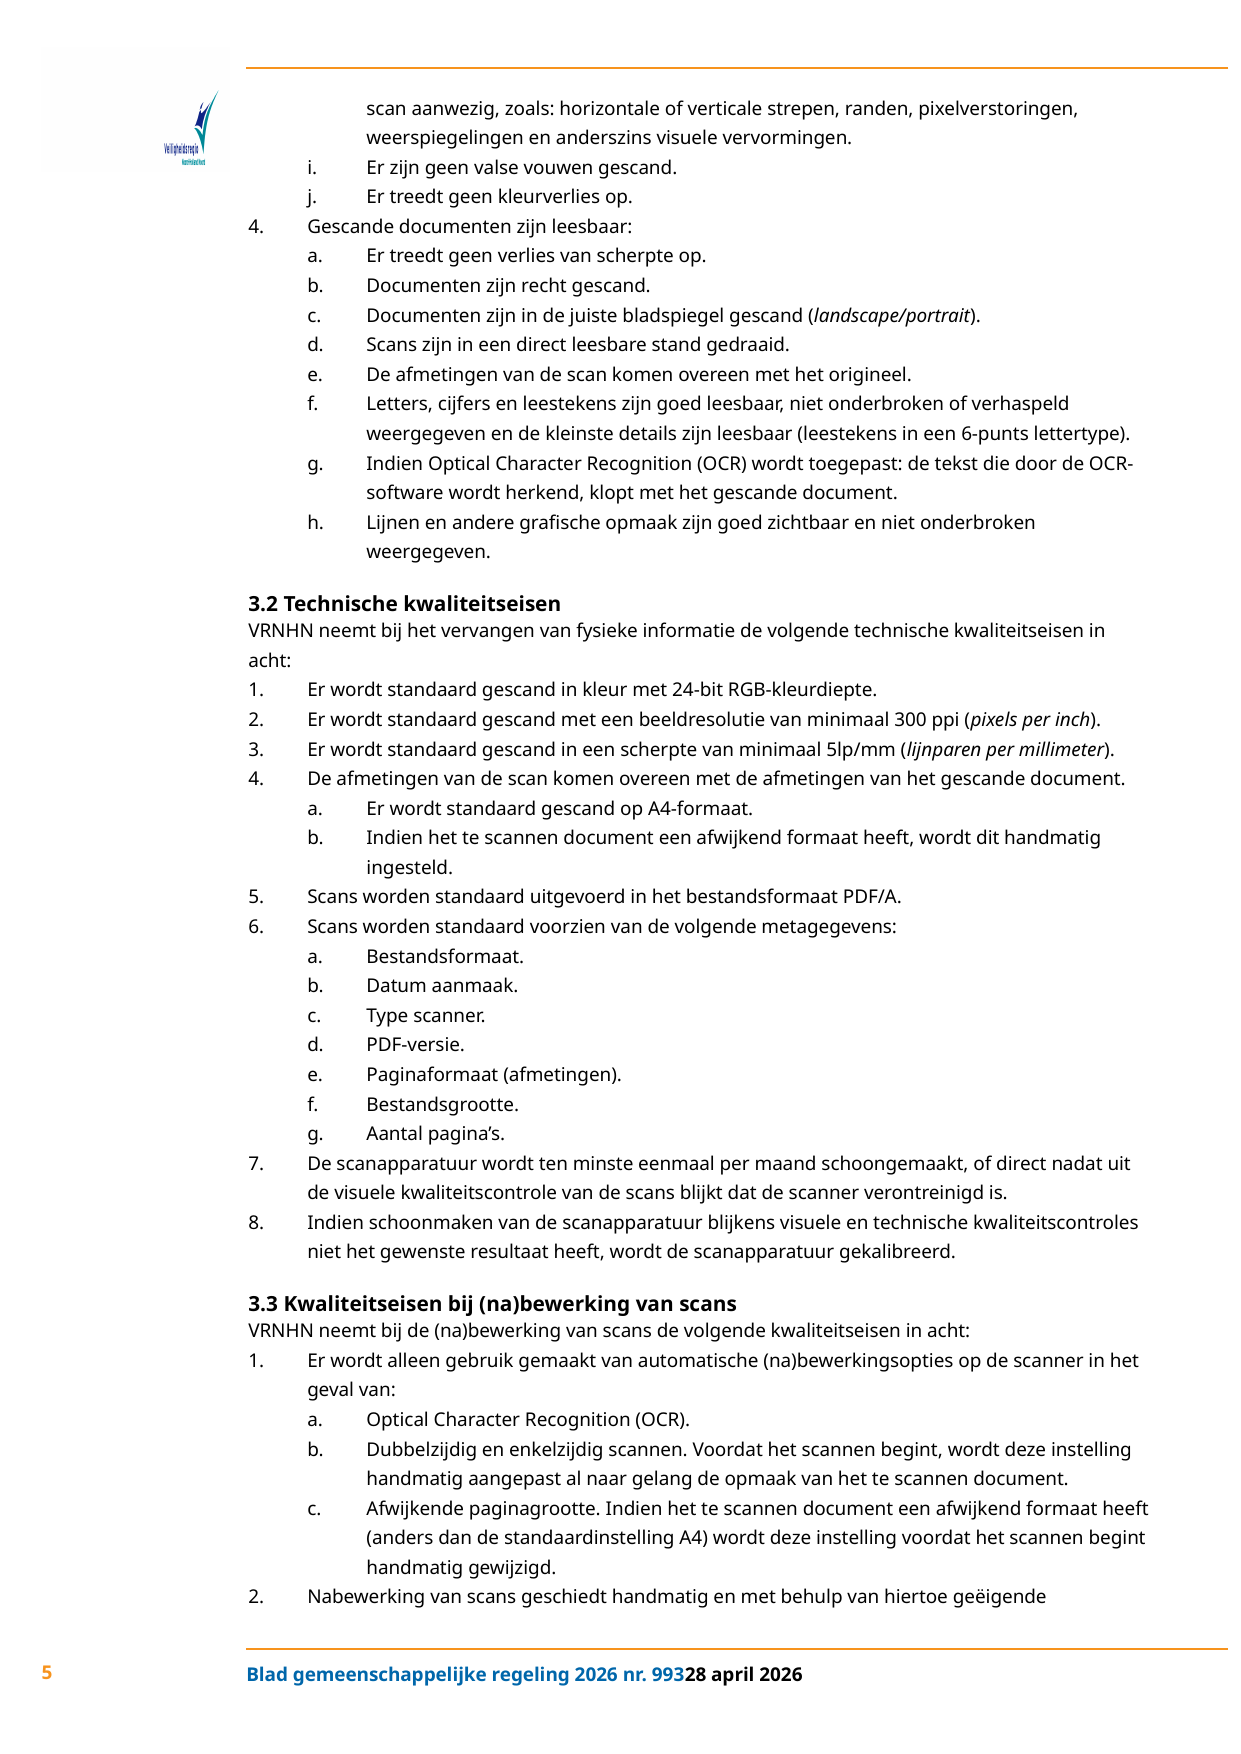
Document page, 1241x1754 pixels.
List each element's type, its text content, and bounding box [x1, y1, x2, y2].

text VRNHN neemt bij de (na)bewerking van scans de volgende kwaliteitseisen in acht: [248, 1317, 1152, 1343]
list Scans worden standaard uitgevoerd in het bestandsformaat PDF/A. [248, 884, 1152, 909]
list Er wordt standaard gescand in kleur met 24-bit RGB-kleurdiepte. [248, 677, 1152, 702]
text 3.2 Technische kwaliteitseisen [248, 589, 1152, 617]
list Nabewerking van scans geschiedt handmatig en met behulp van hiertoe geëigende [248, 1584, 1152, 1609]
text VRNHN neemt bij het vervangen van fysieke informatie de volgende technische kwaliteitseisen in acht: [248, 617, 1152, 673]
list Datum aanmaak. [307, 972, 1152, 998]
list De scanapparatuur wordt ten minste eenmaal per maand schoongemaakt, of direct nadat uit de visuele kwaliteitscontrole van de scans blijkt dat de scanner verontreinigd is. [248, 1150, 1152, 1205]
list Er zijn geen valse vouwen gescand. [307, 154, 1152, 180]
list Bestandsformaat. [307, 943, 1152, 968]
list Letters, cijfers en leestekens zijn goed leesbaar, niet onderbroken of verhaspeld weergegeven en de kleinste details zijn leesbaar (leestekens in een 6-punts lettertype). [307, 391, 1152, 446]
list Indien het te scannen document een afwijkend formaat heeft, wordt dit handmatig ingesteld. [307, 824, 1152, 880]
list Optical Character Recognition (OCR). [307, 1406, 1152, 1432]
list PDF-versie. [307, 1032, 1152, 1057]
list De afmetingen van de scan komen overeen met het origineel. [307, 361, 1152, 387]
list Type scanner. [307, 1002, 1152, 1028]
list Gescande documenten zijn leesbaar: [248, 213, 1152, 239]
list Er treedt geen kleurverlies op. [307, 183, 1152, 209]
list Paginaformaat (afmetingen). [307, 1061, 1152, 1087]
list Documenten zijn recht gescand. [307, 272, 1152, 298]
list Scans worden standaard voorzien van de volgende metagegevens: [248, 913, 1152, 939]
list Er treedt geen verlies van scherpte op. [307, 243, 1152, 268]
list Er wordt standaard gescand in een scherpte van minimaal 5lp/mm (lijnparen per millimeter). [248, 736, 1152, 761]
list Scans zijn in een direct leesbare stand gedraaid. [307, 331, 1152, 357]
list scan aanwezig, zoals: horizontale of verticale strepen, randen, pixelverstoringen, weerspiegelingen en anderszins visuele vervormingen. [307, 95, 1152, 150]
list Aantal pagina’s. [307, 1120, 1152, 1146]
list De afmetingen van de scan komen overeen met de afmetingen van het gescande document. [248, 765, 1152, 791]
list Dubbelzijdig en enkelzijdig scannen. Voordat het scannen begint, wordt deze instelling handmatig aangepast al naar gelang de opmaak van het te scannen document. [307, 1436, 1152, 1491]
list Documenten zijn in de juiste bladspiegel gescand (landscape/portrait). [307, 302, 1152, 328]
list Lijnen en andere grafische opmaak zijn goed zichtbaar en niet onderbroken weergegeven. [307, 509, 1152, 564]
list Indien schoonmaken van de scanapparatuur blijkens visuele en technische kwaliteitscontroles niet het gewenste resultaat heeft, wordt de scanapparatuur gekalibreerd. [248, 1209, 1152, 1264]
list Afwijkende paginagrootte. Indien het te scannen document een afwijkend formaat heeft (anders dan de standaardinstelling A4) wordt deze instelling voordat het scannen begint handmatig gewijzigd. [307, 1495, 1152, 1580]
list Bestandsgrootte. [307, 1091, 1152, 1116]
list Indien Optical Character Recognition (OCR) wordt toegepast: de tekst die door de OCR-software wordt herkend, klopt met het gescande document. [307, 450, 1152, 505]
list Er wordt alleen gebruik gemaakt van automatische (na)bewerkingsopties op de scanner in het geval van: [248, 1347, 1152, 1402]
picture [41, 47, 231, 172]
list Er wordt standaard gescand met een beeldresolutie van minimaal 300 ppi (pixels per inch). [248, 706, 1152, 732]
list Er wordt standaard gescand op A4-formaat. [307, 795, 1152, 821]
text 3.3 Kwaliteitseisen bij (na)bewerking van scans [248, 1289, 1152, 1317]
